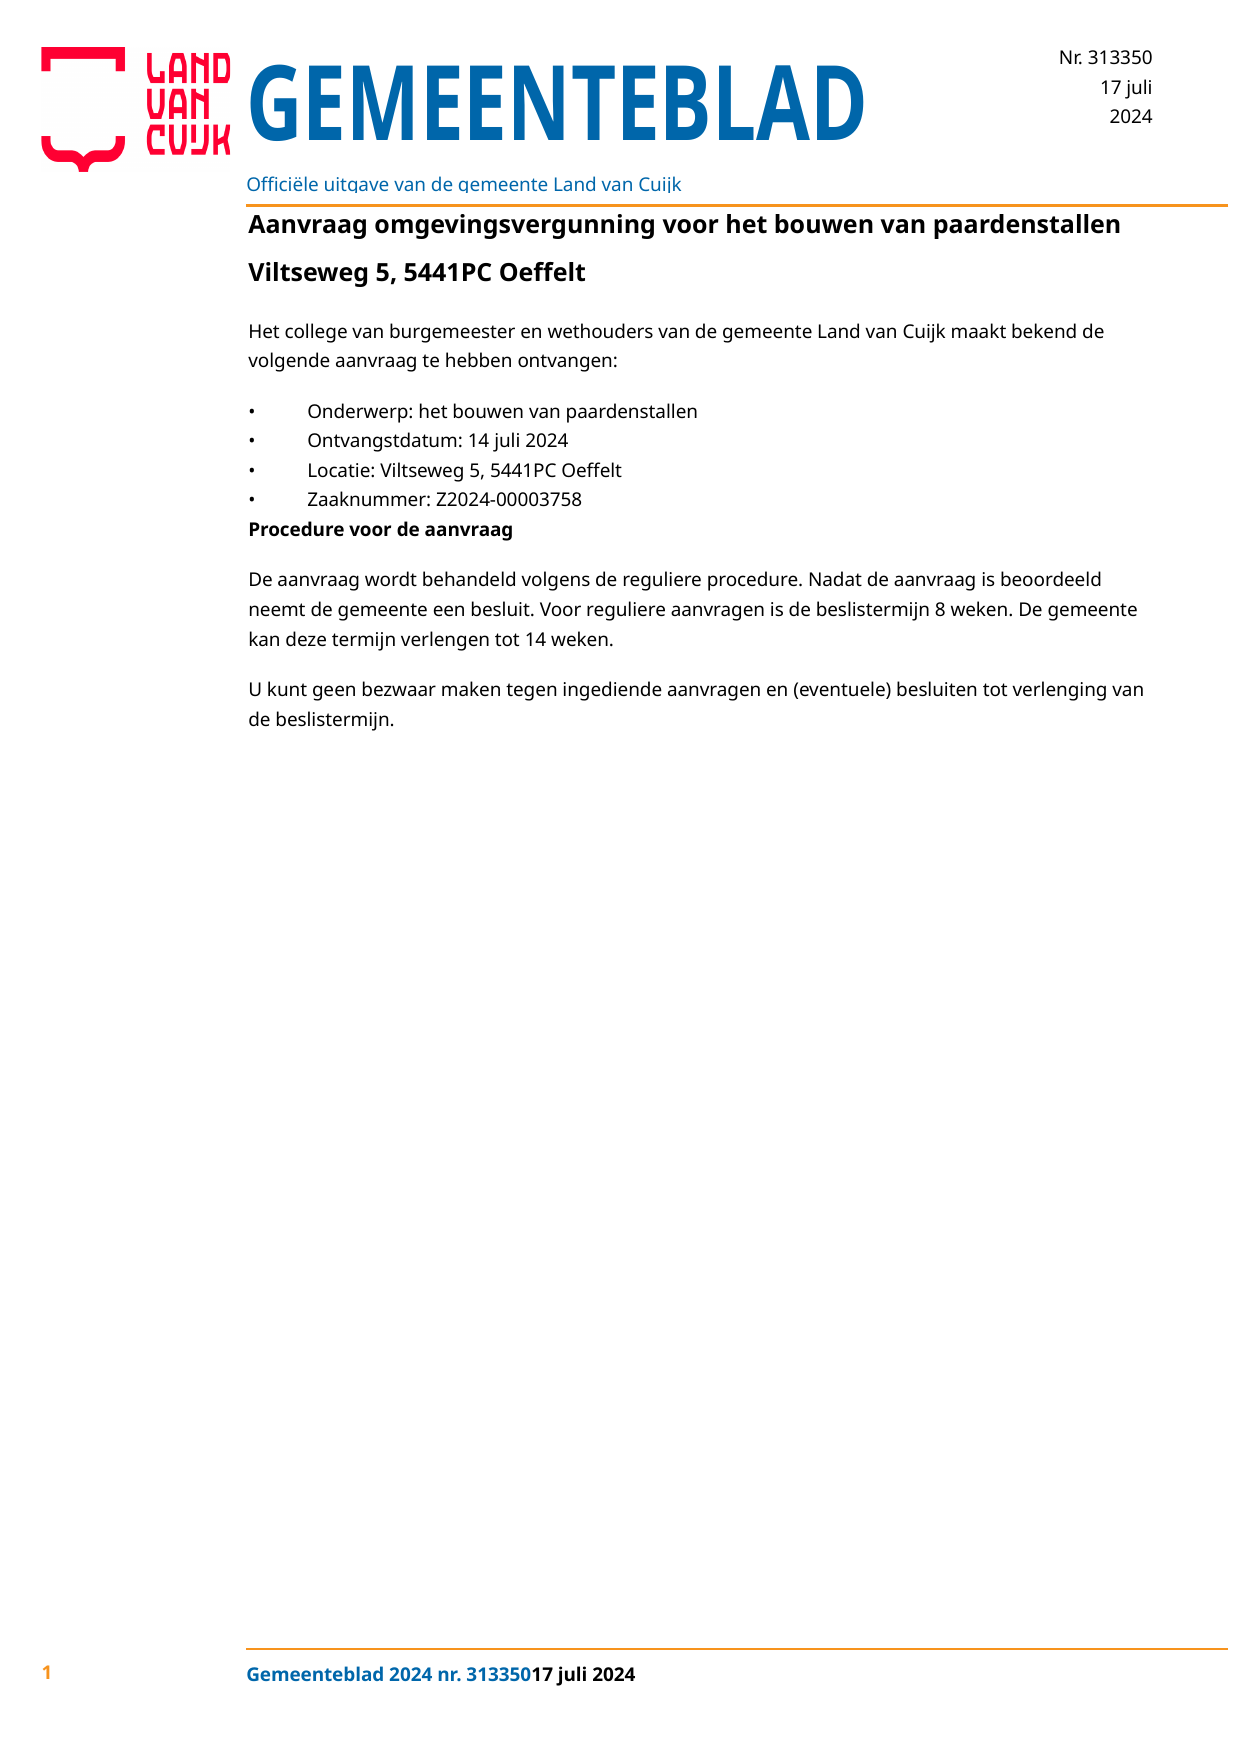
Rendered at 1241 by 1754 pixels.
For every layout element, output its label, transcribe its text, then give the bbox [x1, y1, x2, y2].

list Locatie: Viltseweg 5, 5441PC Oeffelt [248, 457, 1152, 483]
text De aanvraag wordt behandeld volgens de reguliere procedure. Nadat de aanvraag is beoordeeld neemt de gemeente een besluit. Voor reguliere aanvragen is de beslistermijn 8 weken. De gemeente kan deze termijn verlengen tot 14 weken. [248, 567, 1152, 652]
picture [41, 47, 231, 172]
list Zaaknummer: Z2024-00003758 [248, 487, 1152, 512]
text Aanvraag omgevingsvergunning voor het bouwen van paardenstallen Viltseweg 5, 5441PC Oeffelt [248, 207, 1152, 288]
text Het college van burgemeester en wethouders van de gemeente Land van Cuijk maakt bekend de volgende aanvraag te hebben ontvangen: [248, 318, 1152, 373]
text Procedure voor de aanvraag [248, 516, 1152, 542]
list Onderwerp: het bouwen van paardenstallen [248, 398, 1152, 424]
list Ontvangstdatum: 14 juli 2024 [248, 427, 1152, 453]
text U kunt geen bezwaar maken tegen ingediende aanvragen en (eventuele) besluiten tot verlenging van de beslistermijn. [248, 676, 1152, 732]
